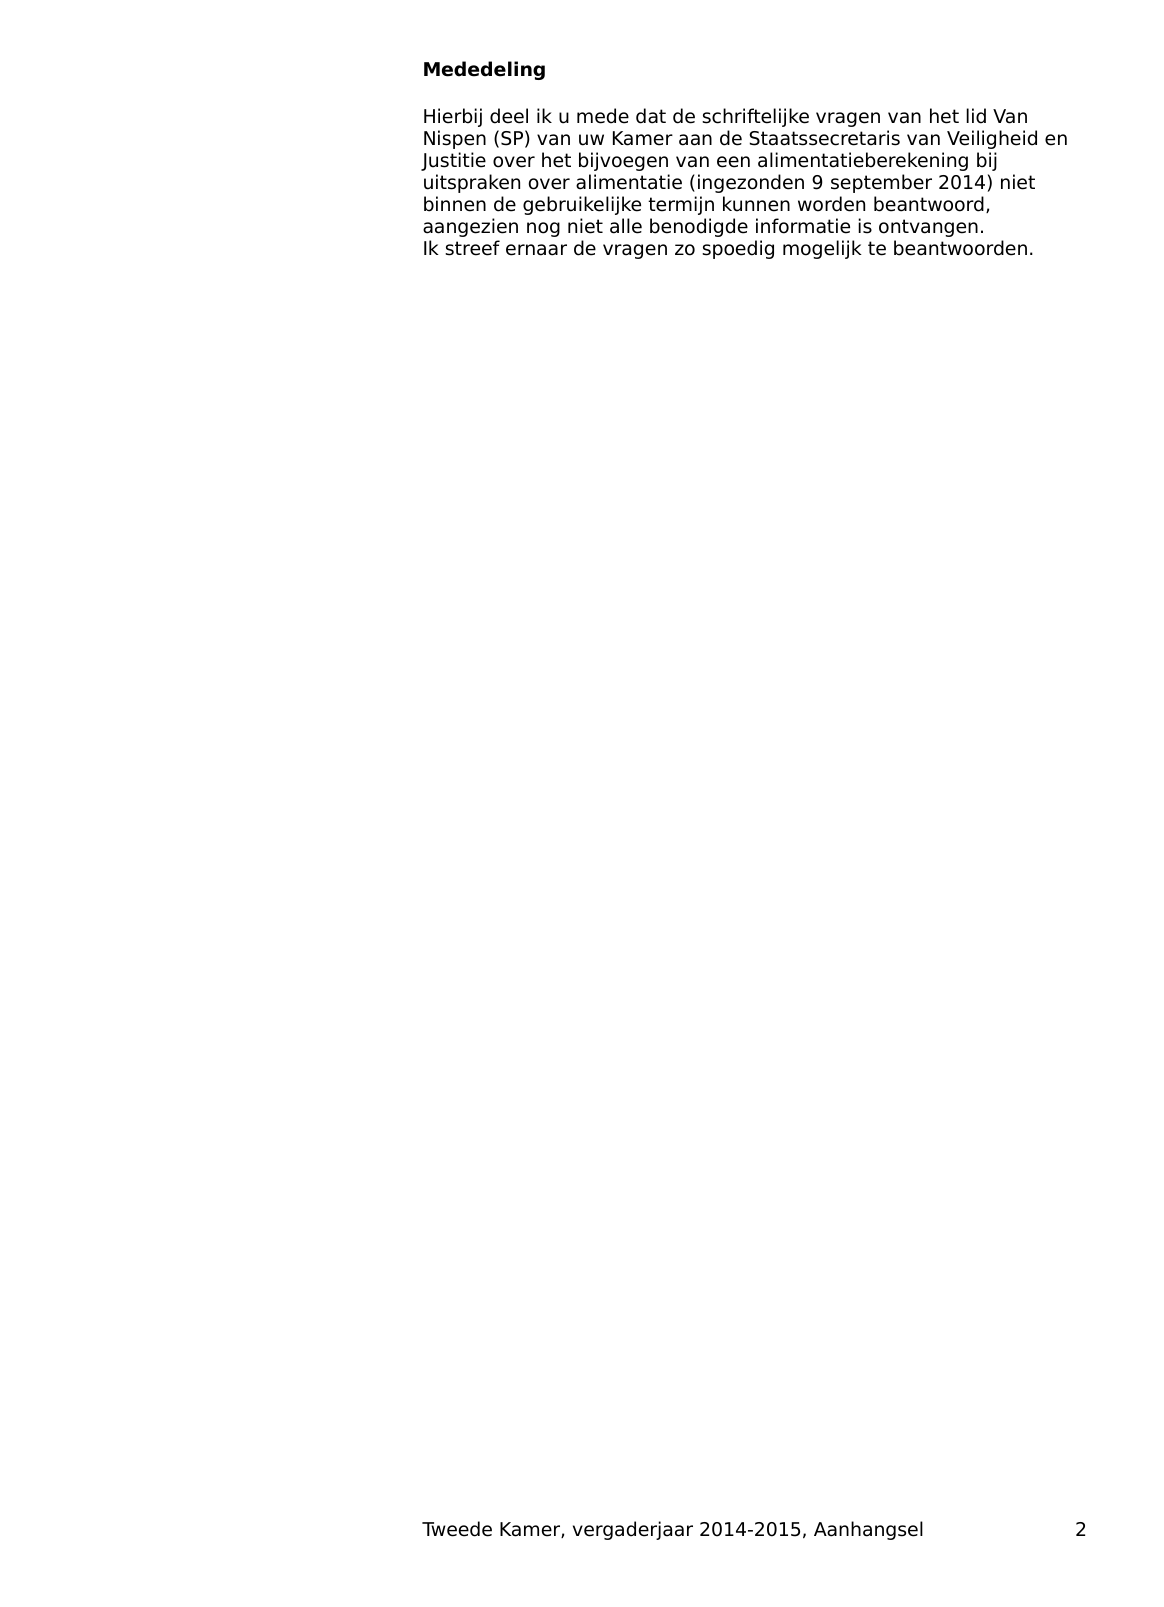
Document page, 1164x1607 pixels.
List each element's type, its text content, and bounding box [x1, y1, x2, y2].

text Ik streef ernaar de vragen zo spoedig mogelijk te beantwoorden. [422, 238, 1087, 260]
subtitle Mededeling [422, 59, 1087, 81]
text Hierbij deel ik u mede dat de schriftelijke vragen van het lid Van Nispen (SP) van uw Kamer aan de Staatssecretaris van Veiligheid en Justitie over het bijvoegen van een alimentatieberekening bij uitspraken over alimentatie (ingezonden 9 september 2014) niet binnen de gebruikelijke termijn kunnen worden beantwoord, aangezien nog niet alle benodigde informatie is ontvangen. [422, 106, 1087, 238]
